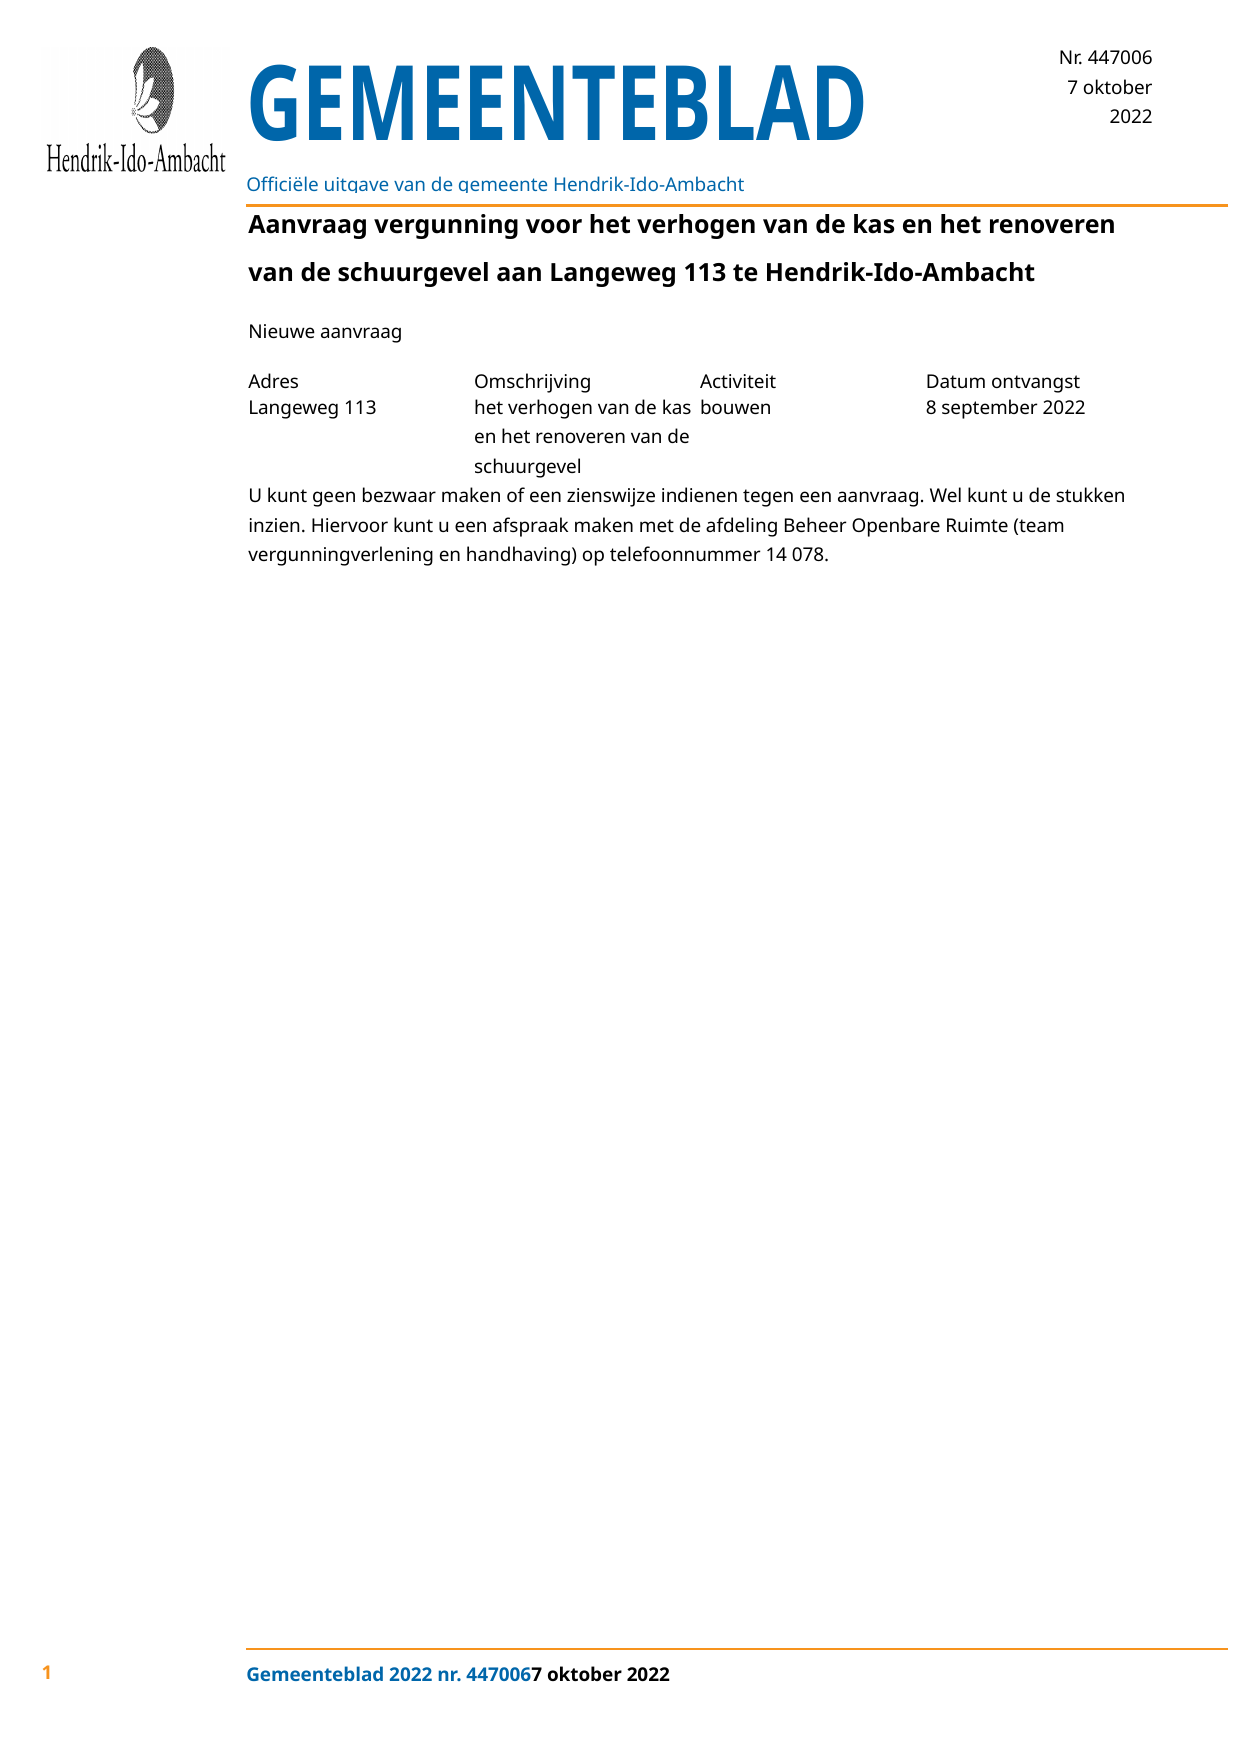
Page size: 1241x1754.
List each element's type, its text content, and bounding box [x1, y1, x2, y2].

table_cell Langeweg 113 [248, 394, 474, 479]
table_header Adres [248, 369, 474, 394]
text Nieuwe aanvraag [248, 318, 1152, 344]
table_cell bouwen [700, 394, 926, 479]
picture [41, 47, 231, 172]
table_cell het verhogen van de kas en het renoveren van de schuurgevel [474, 394, 700, 479]
text Aanvraag vergunning voor het verhogen van de kas en het renoveren van de schuurgevel aan Langeweg 113 te Hendrik-Ido-Ambacht [248, 207, 1152, 288]
table_header Activiteit [700, 369, 926, 394]
table_header Omschrijving [474, 369, 700, 394]
text U kunt geen bezwaar maken of een zienswijze indienen tegen een aanvraag. Wel kunt u de stukken inzien. Hiervoor kunt u een afspraak maken met de afdeling Beheer Openbare Ruimte (team vergunningverlening en handhaving) op telefoonnummer 14 078. [248, 482, 1152, 567]
table_header Datum ontvangst [926, 369, 1152, 394]
table_cell 8 september 2022 [926, 394, 1152, 479]
